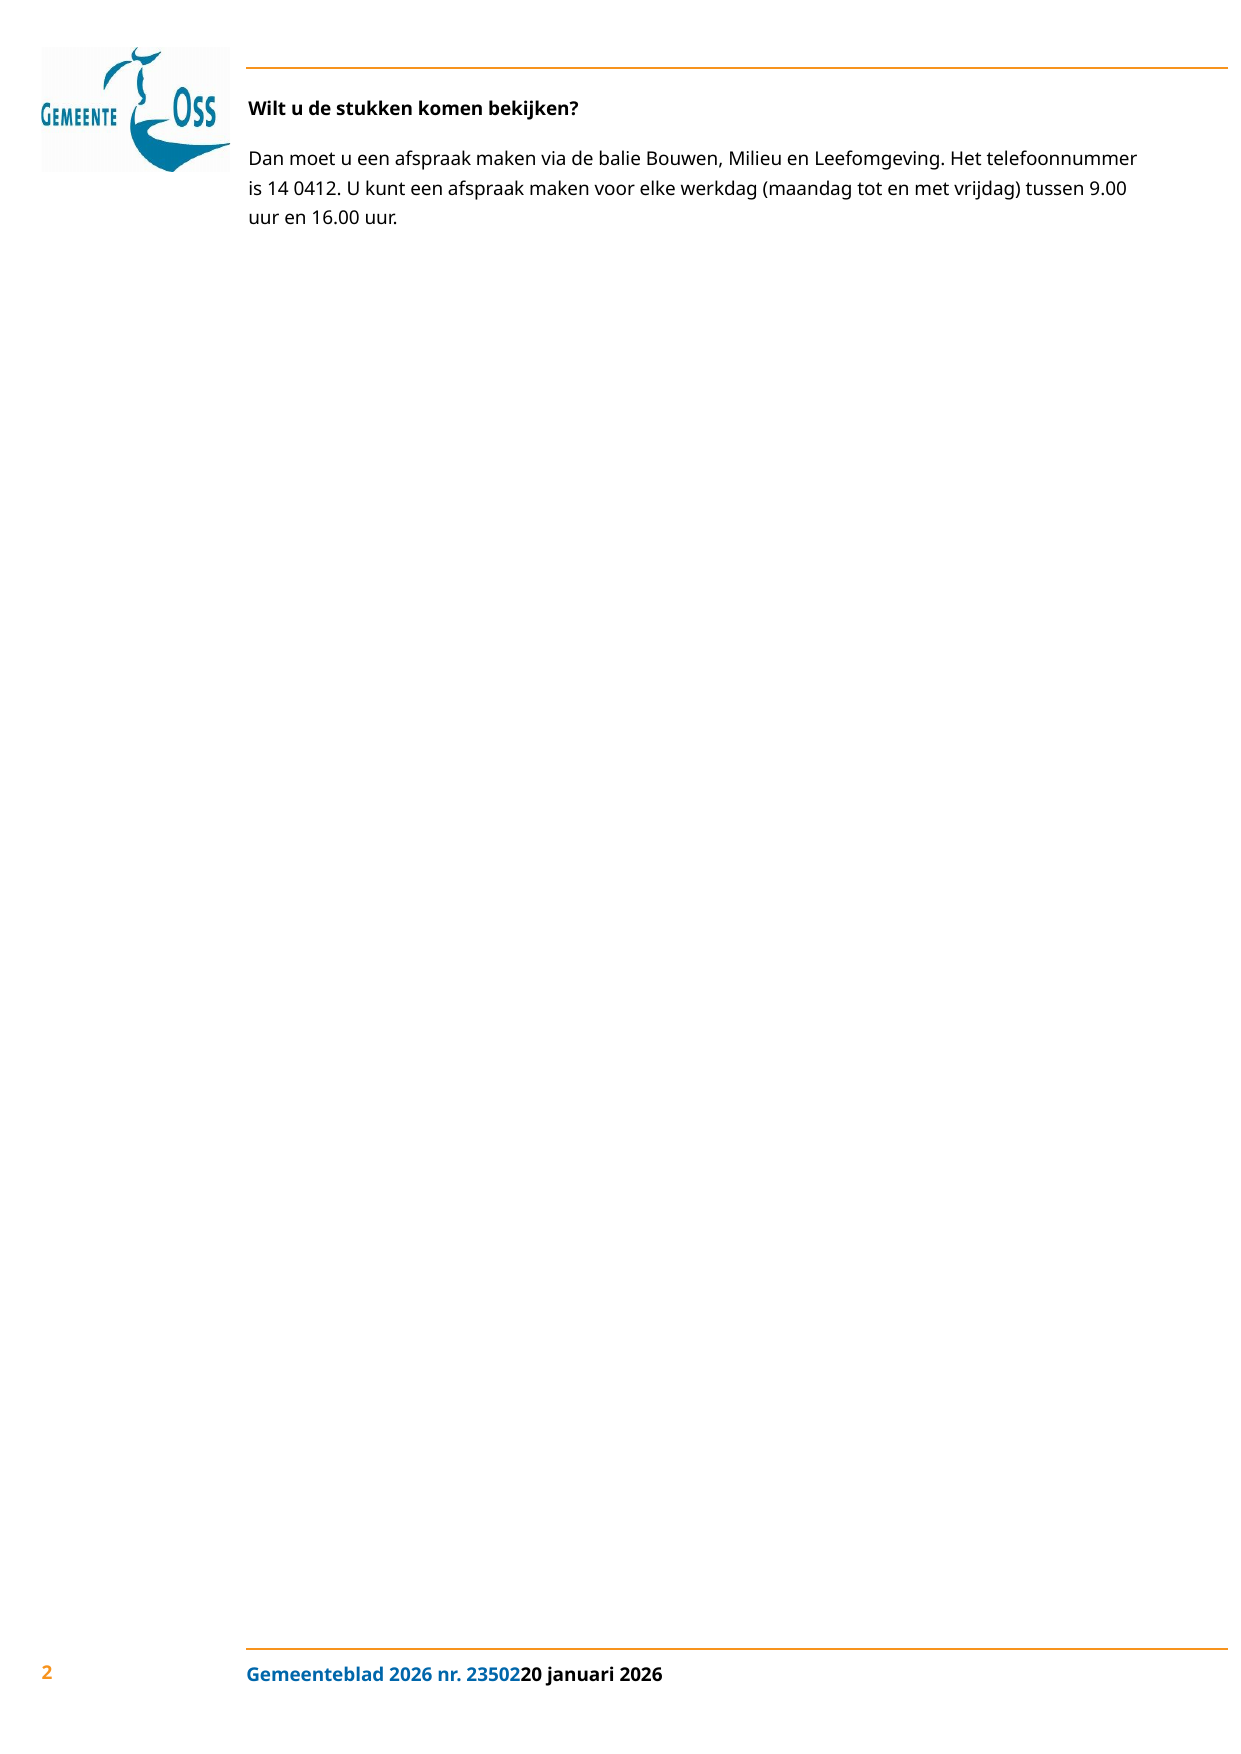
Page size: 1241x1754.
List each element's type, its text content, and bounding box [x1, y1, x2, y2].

text Dan moet u een afspraak maken via de balie Bouwen, Milieu en Leefomgeving. Het telefoonnummer is 14 0412. U kunt een afspraak maken voor elke werkdag (maandag tot en met vrijdag) tussen 9.00 uur en 16.00 uur. [248, 145, 1152, 230]
picture [41, 47, 231, 172]
text Wilt u de stukken komen bekijken? [248, 95, 1152, 121]
